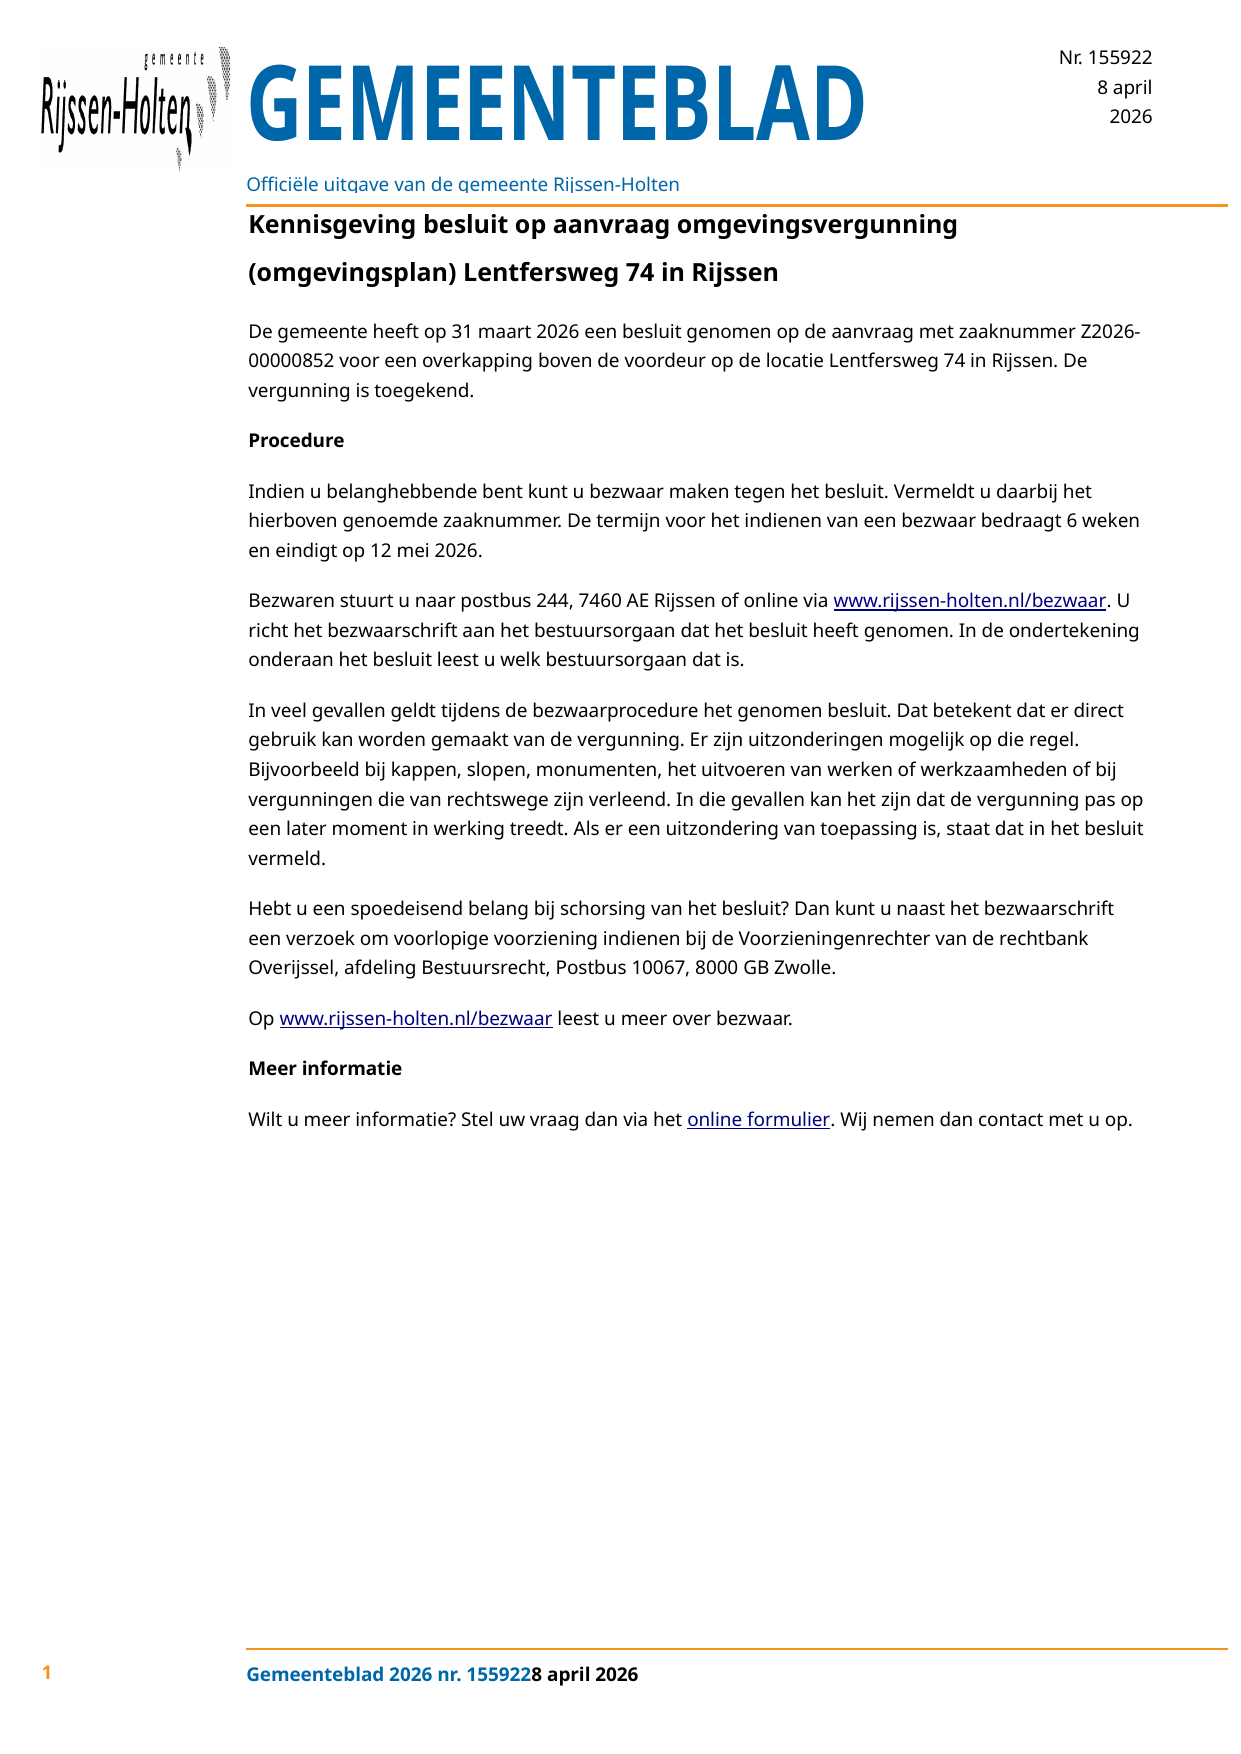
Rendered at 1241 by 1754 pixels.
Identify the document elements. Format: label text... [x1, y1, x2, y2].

text Kennisgeving besluit op aanvraag omgevingsvergunning (omgevingsplan) Lentfersweg 74 in Rijssen [248, 207, 1152, 288]
text Procedure [248, 427, 1152, 453]
text Op www.rijssen-holten.nl/bezwaar leest u meer over bezwaar. [248, 1005, 1152, 1031]
text Meer informatie [248, 1055, 1152, 1081]
text Indien u belanghebbende bent kunt u bezwaar maken tegen het besluit. Vermeldt u daarbij het hierboven genoemde zaaknummer. De termijn voor het indienen van een bezwaar bedraagt 6 weken en eindigt op 12 mei 2026. [248, 478, 1152, 563]
text Bezwaren stuurt u naar postbus 244, 7460 AE Rijssen of online via www.rijssen-holten.nl/bezwaar. U richt het bezwaarschrift aan het bestuursorgaan dat het besluit heeft genomen. In de ondertekening onderaan het besluit leest u welk bestuursorgaan dat is. [248, 587, 1152, 672]
text De gemeente heeft op 31 maart 2026 een besluit genomen op de aanvraag met zaaknummer Z2026-00000852 voor een overkapping boven de voordeur op de locatie Lentfersweg 74 in Rijssen. De vergunning is toegekend. [248, 318, 1152, 403]
picture [41, 47, 231, 172]
text In veel gevallen geldt tijdens de bezwaarprocedure het genomen besluit. Dat betekent dat er direct gebruik kan worden gemaakt van de vergunning. Er zijn uitzonderingen mogelijk op die regel. Bijvoorbeeld bij kappen, slopen, monumenten, het uitvoeren van werken of werkzaamheden of bij vergunningen die van rechtswege zijn verleend. In die gevallen kan het zijn dat de vergunning pas op een later moment in werking treedt. Als er een uitzondering van toepassing is, staat dat in het besluit vermeld. [248, 697, 1152, 871]
text Wilt u meer informatie? Stel uw vraag dan via het online formulier. Wij nemen dan contact met u op. [248, 1106, 1152, 1132]
text Hebt u een spoedeisend belang bij schorsing van het besluit? Dan kunt u naast het bezwaarschrift een verzoek om voorlopige voorziening indienen bij de Voorzieningenrechter van de rechtbank Overijssel, afdeling Bestuursrecht, Postbus 10067, 8000 GB Zwolle. [248, 895, 1152, 980]
